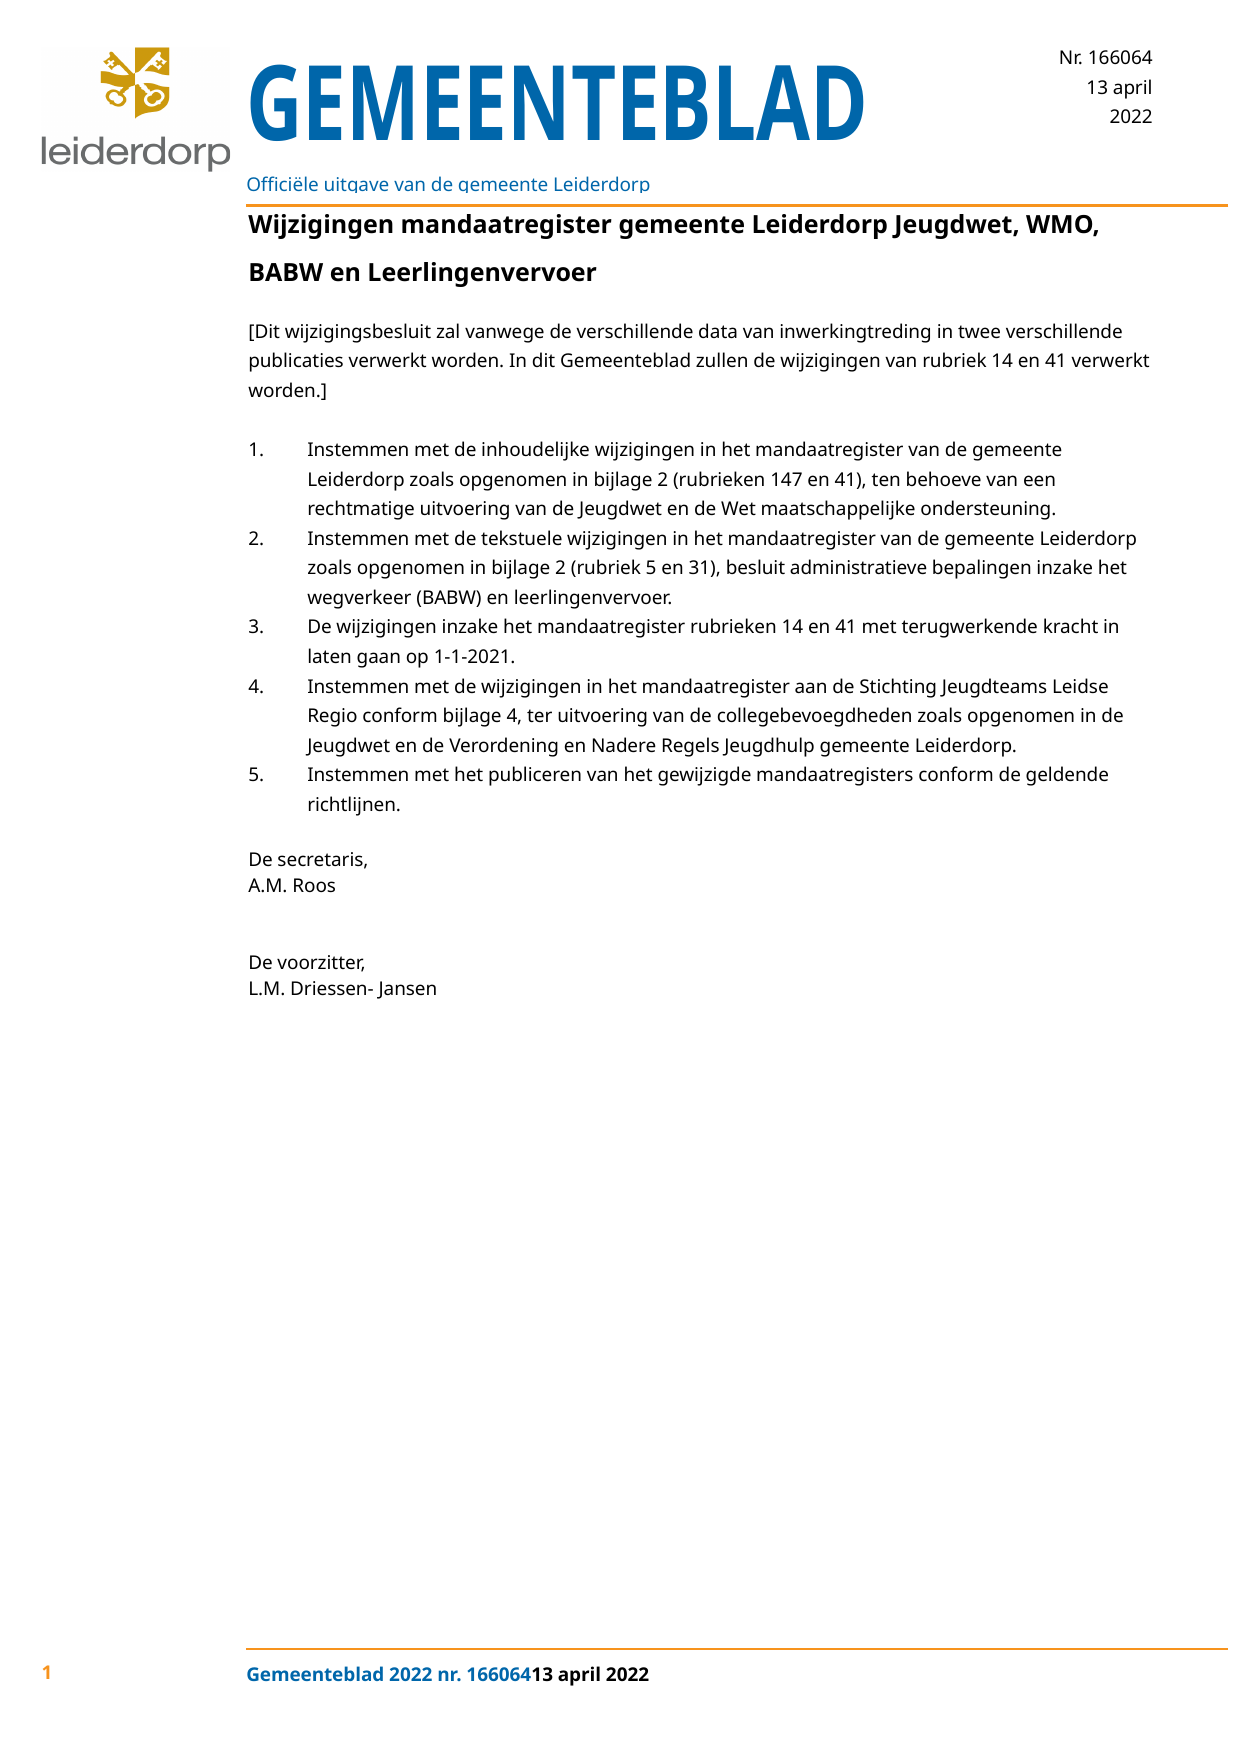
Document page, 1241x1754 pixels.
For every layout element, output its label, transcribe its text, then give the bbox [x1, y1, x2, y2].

text [Dit wijzigingsbesluit zal vanwege de verschillende data van inwerkingtreding in twee verschillende publicaties verwerkt worden. In dit Gemeenteblad zullen de wijzigingen van rubriek 14 en 41 verwerkt worden.] [248, 318, 1152, 403]
text Wijzigingen mandaatregister gemeente Leiderdorp Jeugdwet, WMO, BABW en Leerlingenvervoer [248, 207, 1152, 288]
list De wijzigingen inzake het mandaatregister rubrieken 14 en 41 met terugwerkende kracht in laten gaan op 1-1-2021. [248, 614, 1152, 669]
list Instemmen met de inhoudelijke wijzigingen in het mandaatregister van de gemeente Leiderdorp zoals opgenomen in bijlage 2 (rubrieken 147 en 41), ten behoeve van een rechtmatige uitvoering van de Jeugdwet en de Wet maatschappelijke ondersteuning. [248, 436, 1152, 521]
list Instemmen met de wijzigingen in het mandaatregister aan de Stichting Jeugdteams Leidse Regio conform bijlage 4, ter uitvoering van de collegebevoegdheden zoals opgenomen in de Jeugdwet en de Verordening en Nadere Regels Jeugdhulp gemeente Leiderdorp. [248, 673, 1152, 758]
text L.M. Driessen- Jansen [248, 975, 1152, 1001]
text De secretaris, [248, 847, 1152, 872]
picture [41, 47, 231, 172]
text A.M. Roos [248, 872, 1152, 898]
list Instemmen met de tekstuele wijzigingen in het mandaatregister van de gemeente Leiderdorp zoals opgenomen in bijlage 2 (rubriek 5 en 31), besluit administratieve bepalingen inzake het wegverkeer (BABW) en leerlingenvervoer. [248, 525, 1152, 610]
text De voorzitter, [248, 949, 1152, 975]
list Instemmen met het publiceren van het gewijzigde mandaatregisters conform de geldende richtlijnen. [248, 762, 1152, 817]
